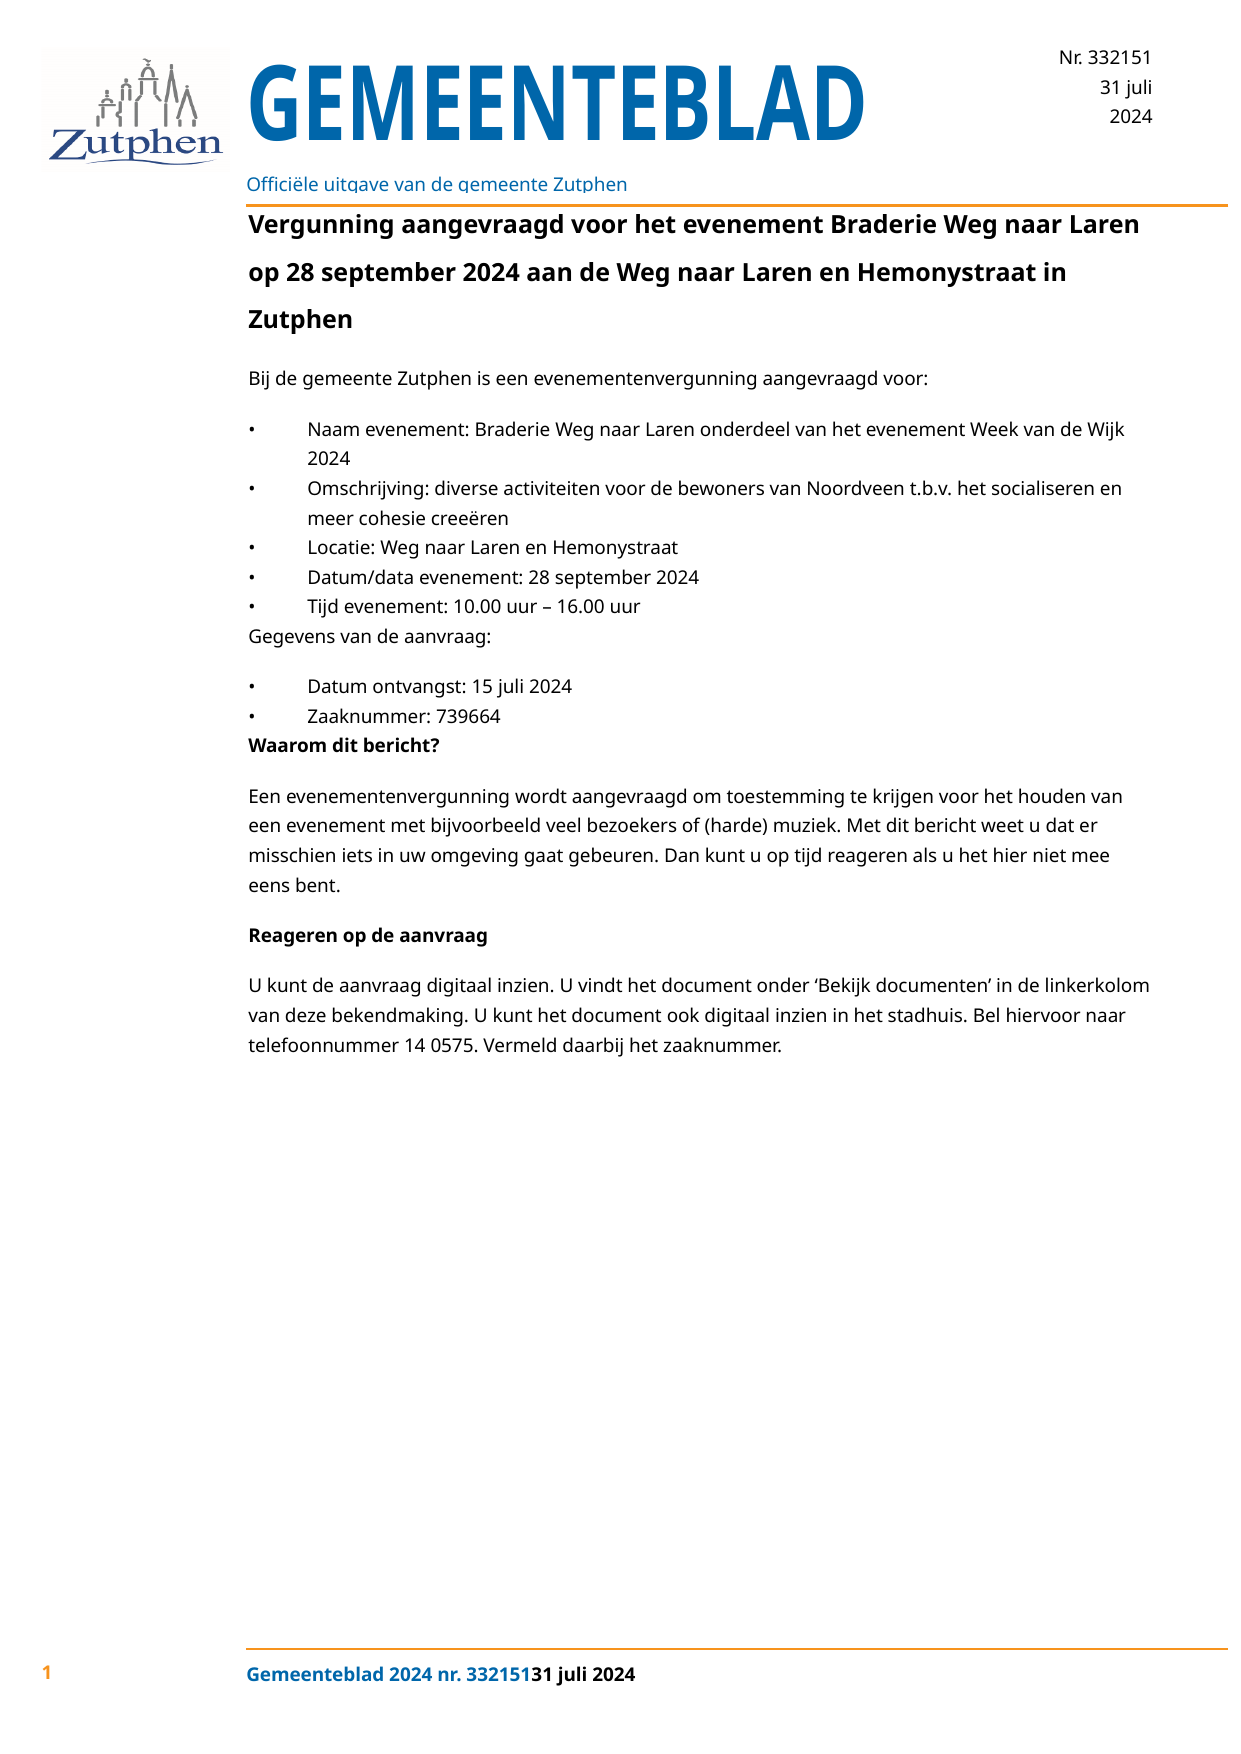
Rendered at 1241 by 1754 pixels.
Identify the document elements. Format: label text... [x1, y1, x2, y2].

text Vergunning aangevraagd voor het evenement Braderie Weg naar Laren op 28 september 2024 aan de Weg naar Laren en Hemonystraat in Zutphen [248, 207, 1152, 336]
text Waarom dit bericht? [248, 733, 1152, 758]
picture [41, 47, 231, 172]
list Omschrijving: diverse activiteiten voor de bewoners van Noordveen t.b.v. het socialiseren en meer cohesie creeëren [248, 475, 1152, 530]
text Reageren op de aanvraag [248, 922, 1152, 948]
list Datum/data evenement: 28 september 2024 [248, 564, 1152, 589]
text Bij de gemeente Zutphen is een evenementenvergunning aangevraagd voor: [248, 366, 1152, 391]
list Naam evenement: Braderie Weg naar Laren onderdeel van het evenement Week van de Wijk 2024 [248, 416, 1152, 471]
list Tijd evenement: 10.00 uur – 16.00 uur [248, 593, 1152, 619]
text Gegevens van de aanvraag: [248, 623, 1152, 649]
text U kunt de aanvraag digitaal inzien. U vindt het document onder ‘Bekijk documenten’ in de linkerkolom van deze bekendmaking. U kunt het document ook digitaal inzien in het stadhuis. Bel hiervoor naar telefoonnummer 14 0575. Vermeld daarbij het zaaknummer. [248, 973, 1152, 1057]
text Een evenementenvergunning wordt aangevraagd om toestemming te krijgen voor het houden van een evenement met bijvoorbeeld veel bezoekers of (harde) muziek. Met dit bericht weet u dat er misschien iets in uw omgeving gaat gebeuren. Dan kunt u op tijd reageren als u het hier niet mee eens bent. [248, 783, 1152, 897]
list Zaaknummer: 739664 [248, 703, 1152, 729]
list Locatie: Weg naar Laren en Hemonystraat [248, 534, 1152, 560]
list Datum ontvangst: 15 juli 2024 [248, 673, 1152, 699]
